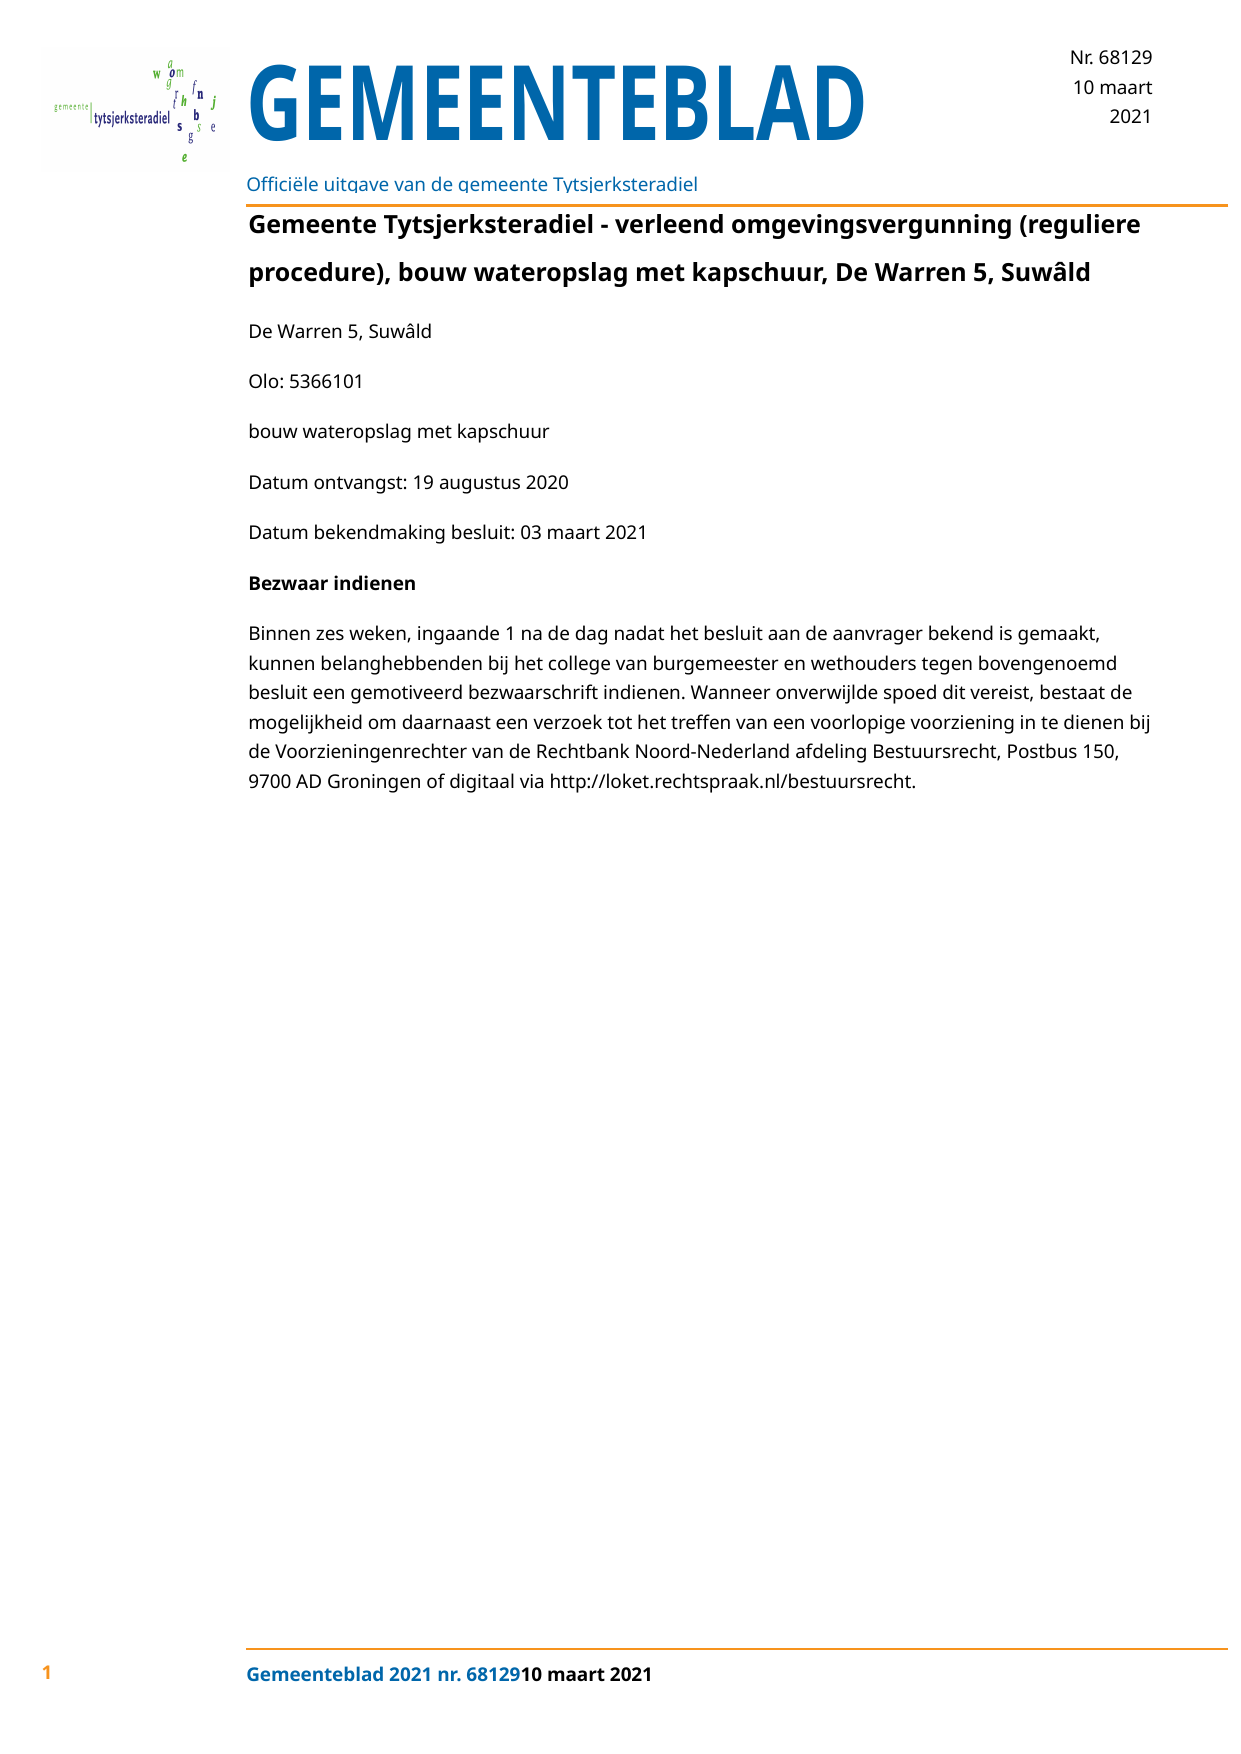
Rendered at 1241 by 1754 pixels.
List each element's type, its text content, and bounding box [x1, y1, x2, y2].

text Binnen zes weken, ingaande 1 na de dag nadat het besluit aan de aanvrager bekend is gemaakt, kunnen belanghebbenden bij het college van burgemeester en wethouders tegen bovengenoemd besluit een gemotiveerd bezwaarschrift indienen. Wanneer onverwijlde spoed dit vereist, bestaat de mogelijkheid om daarnaast een verzoek tot het treffen van een voorlopige voorziening in te dienen bij de Voorzieningenrechter van de Rechtbank Noord-Nederland afdeling Bestuursrecht, Postbus 150, 9700 AD Groningen of digitaal via http://loket.rechtspraak.nl/bestuursrecht. [248, 620, 1152, 794]
picture [41, 47, 231, 172]
text De Warren 5, Suwâld [248, 318, 1152, 344]
text Bezwaar indienen [248, 570, 1152, 596]
text Olo: 5366101 [248, 368, 1152, 394]
text Datum bekendmaking besluit: 03 maart 2021 [248, 519, 1152, 545]
text Datum ontvangst: 19 augustus 2020 [248, 469, 1152, 495]
text Gemeente Tytsjerksteradiel - verleend omgevingsvergunning (reguliere procedure), bouw wateropslag met kapschuur, De Warren 5, Suwâld [248, 207, 1152, 288]
text bouw wateropslag met kapschuur [248, 419, 1152, 444]
